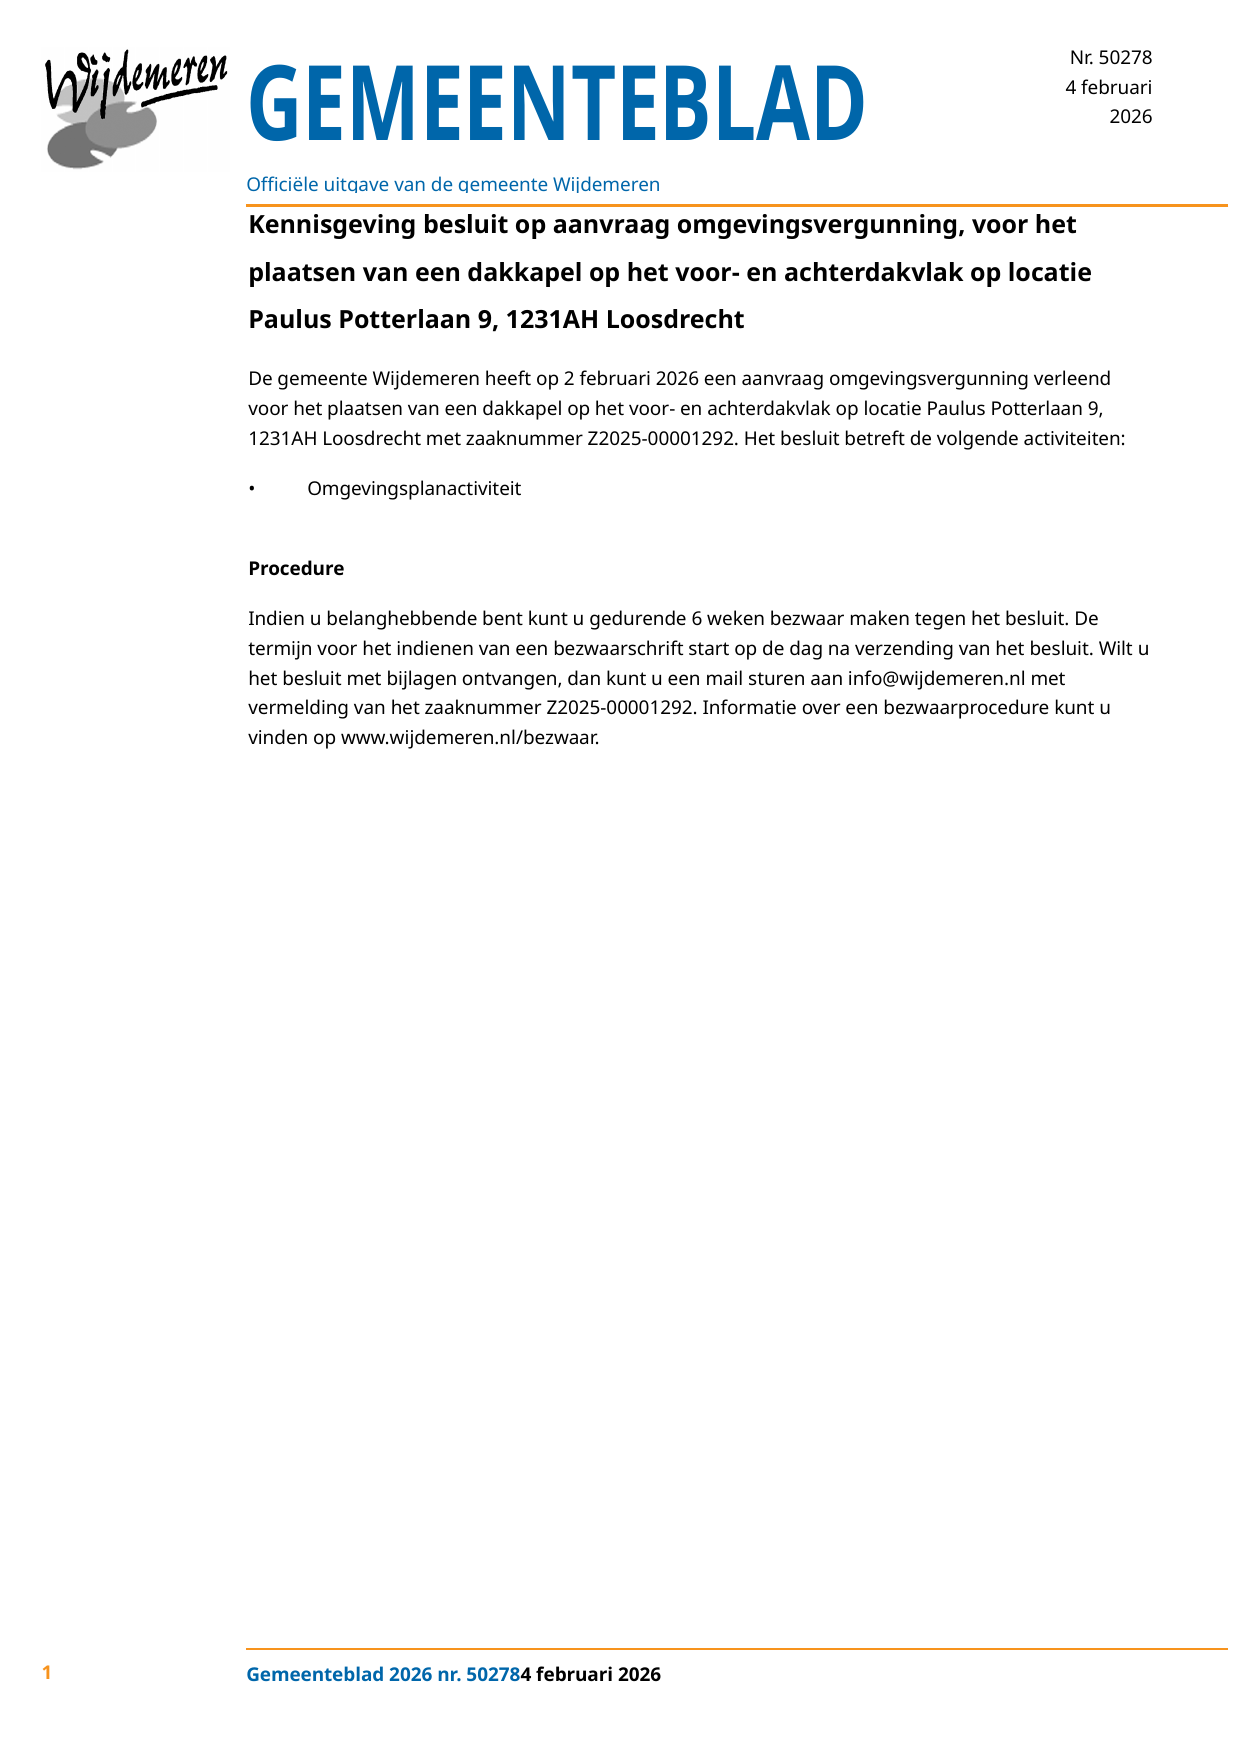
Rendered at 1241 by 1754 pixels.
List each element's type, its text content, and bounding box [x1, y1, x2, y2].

list Omgevingsplanactiviteit [248, 475, 1152, 501]
picture [41, 47, 231, 172]
text Procedure [248, 555, 1152, 581]
text Kennisgeving besluit op aanvraag omgevingsvergunning, voor het plaatsen van een dakkapel op het voor- en achterdakvlak op locatie Paulus Potterlaan 9, 1231AH Loosdrecht [248, 207, 1152, 336]
text Indien u belanghebbende bent kunt u gedurende 6 weken bezwaar maken tegen het besluit. De termijn voor het indienen van een bezwaarschrift start op de dag na verzending van het besluit. Wilt u het besluit met bijlagen ontvangen, dan kunt u een mail sturen aan info@wijdemeren.nl met vermelding van het zaaknummer Z2025-00001292. Informatie over een bezwaarprocedure kunt u vinden op www.wijdemeren.nl/bezwaar. [248, 606, 1152, 749]
text De gemeente Wijdemeren heeft op 2 februari 2026 een aanvraag omgevingsvergunning verleend voor het plaatsen van een dakkapel op het voor- en achterdakvlak op locatie Paulus Potterlaan 9, 1231AH Loosdrecht met zaaknummer Z2025-00001292. Het besluit betreft de volgende activiteiten: [248, 366, 1152, 450]
